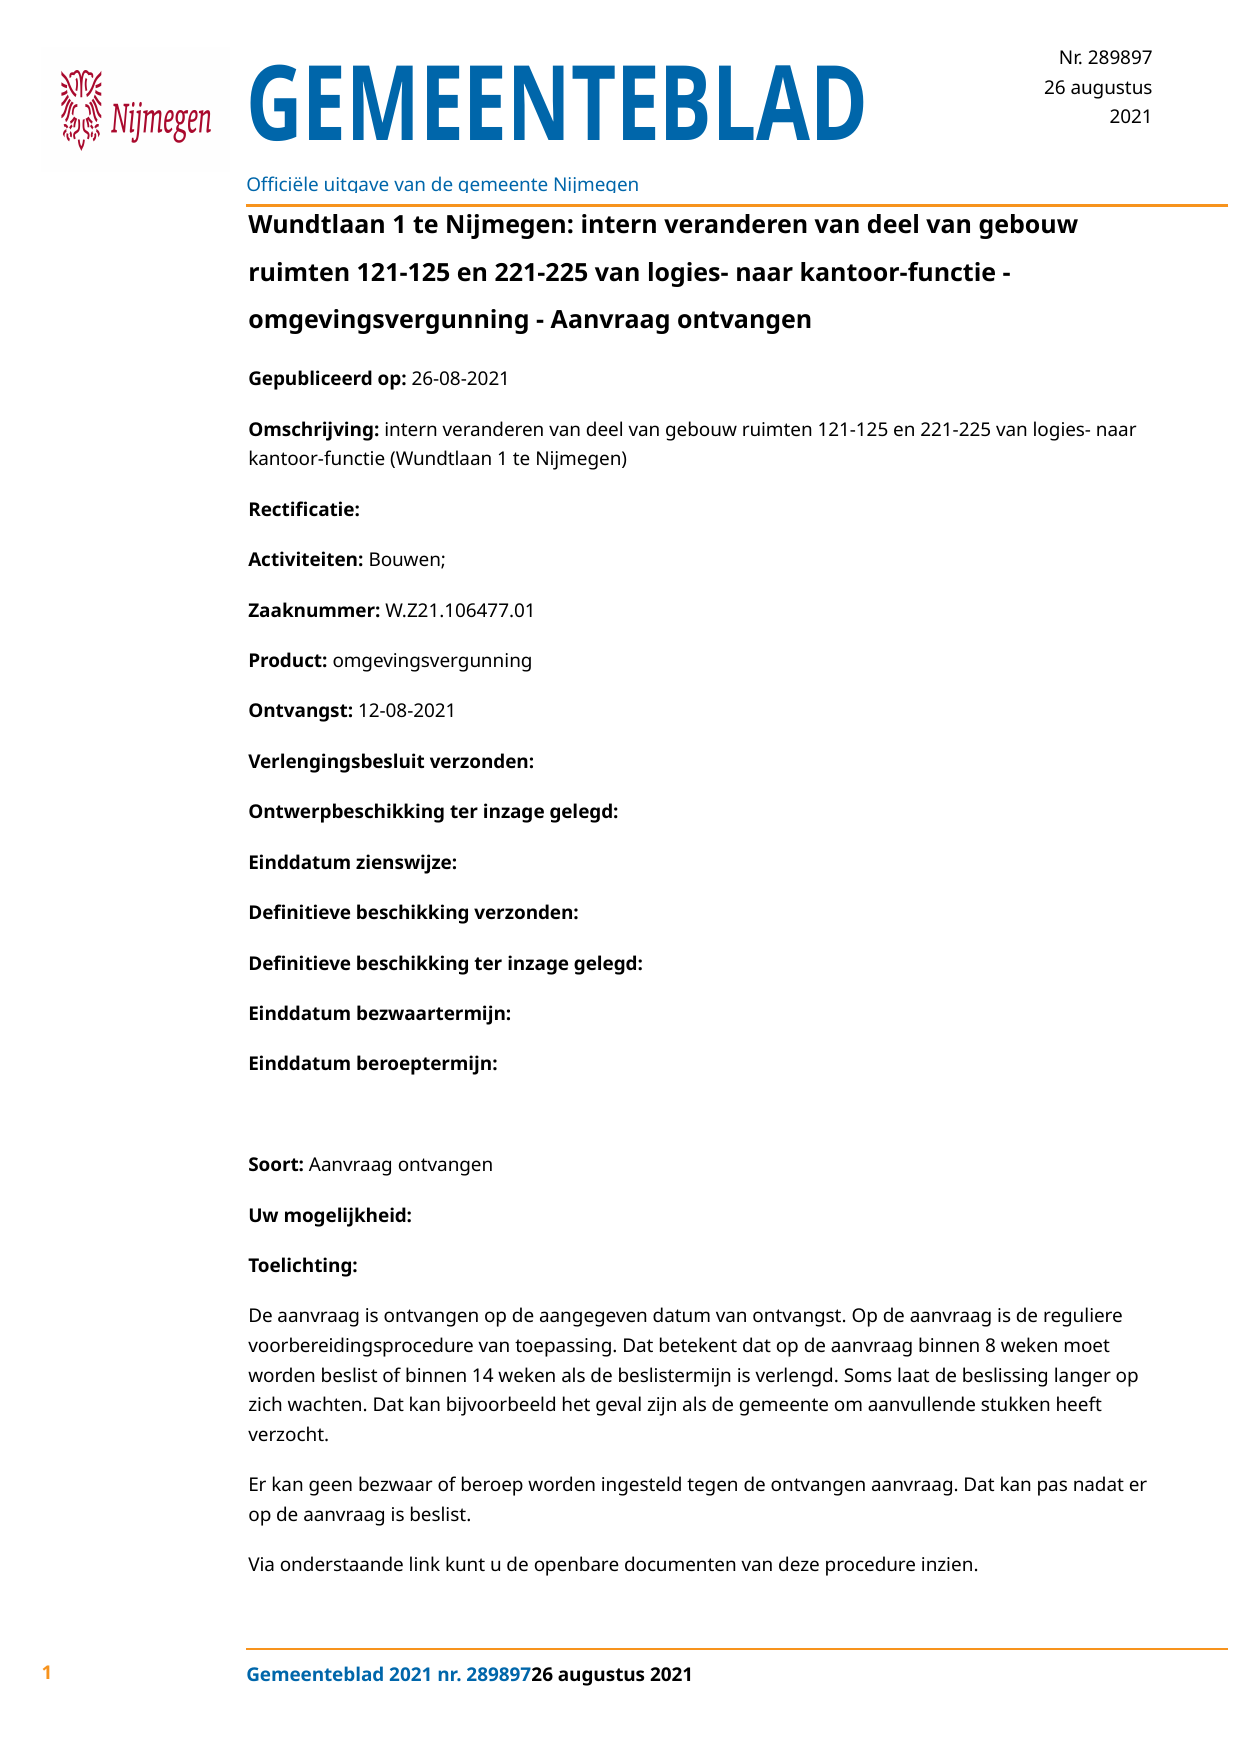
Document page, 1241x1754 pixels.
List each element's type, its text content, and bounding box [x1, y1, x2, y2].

text Wundtlaan 1 te Nijmegen: intern veranderen van deel van gebouw ruimten 121-125 en 221-225 van logies- naar kantoor-functie - omgevingsvergunning - Aanvraag ontvangen [248, 207, 1152, 336]
text Via onderstaande link kunt u de openbare documenten van deze procedure inzien. [248, 1551, 1152, 1577]
text Soort: Aanvraag ontvangen [248, 1151, 1152, 1177]
text Verlengingsbesluit verzonden: [248, 748, 1152, 774]
text Einddatum beroeptermijn: [248, 1051, 1152, 1076]
text Uw mogelijkheid: [248, 1202, 1152, 1227]
text Gepubliceerd op: 26-08-2021 [248, 366, 1152, 391]
text De aanvraag is ontvangen op de aangegeven datum van ontvangst. Op de aanvraag is de reguliere voorbereidingsprocedure van toepassing. Dat betekent dat op de aanvraag binnen 8 weken moet worden beslist of binnen 14 weken als de beslistermijn is verlengd. Soms laat de beslissing langer op zich wachten. Dat kan bijvoorbeeld het geval zijn als de gemeente om aanvullende stukken heeft verzocht. [248, 1303, 1152, 1447]
text Toelichting: [248, 1252, 1152, 1278]
text Ontvangst: 12-08-2021 [248, 698, 1152, 723]
text Zaaknummer: W.Z21.106477.01 [248, 597, 1152, 622]
text Einddatum bezwaartermijn: [248, 1000, 1152, 1026]
text Einddatum zienswijze: [248, 849, 1152, 874]
text Activiteiten: Bouwen; [248, 546, 1152, 572]
text Er kan geen bezwaar of beroep worden ingesteld tegen de ontvangen aanvraag. Dat kan pas nadat er op de aanvraag is beslist. [248, 1471, 1152, 1527]
picture [41, 47, 231, 172]
text Definitieve beschikking ter inzage gelegd: [248, 950, 1152, 975]
text Ontwerpbeschikking ter inzage gelegd: [248, 798, 1152, 824]
text Definitieve beschikking verzonden: [248, 899, 1152, 925]
text Rectificatie: [248, 496, 1152, 522]
text Omschrijving: intern veranderen van deel van gebouw ruimten 121-125 en 221-225 van logies- naar kantoor-functie (Wundtlaan 1 te Nijmegen) [248, 416, 1152, 471]
text Product: omgevingsvergunning [248, 647, 1152, 673]
